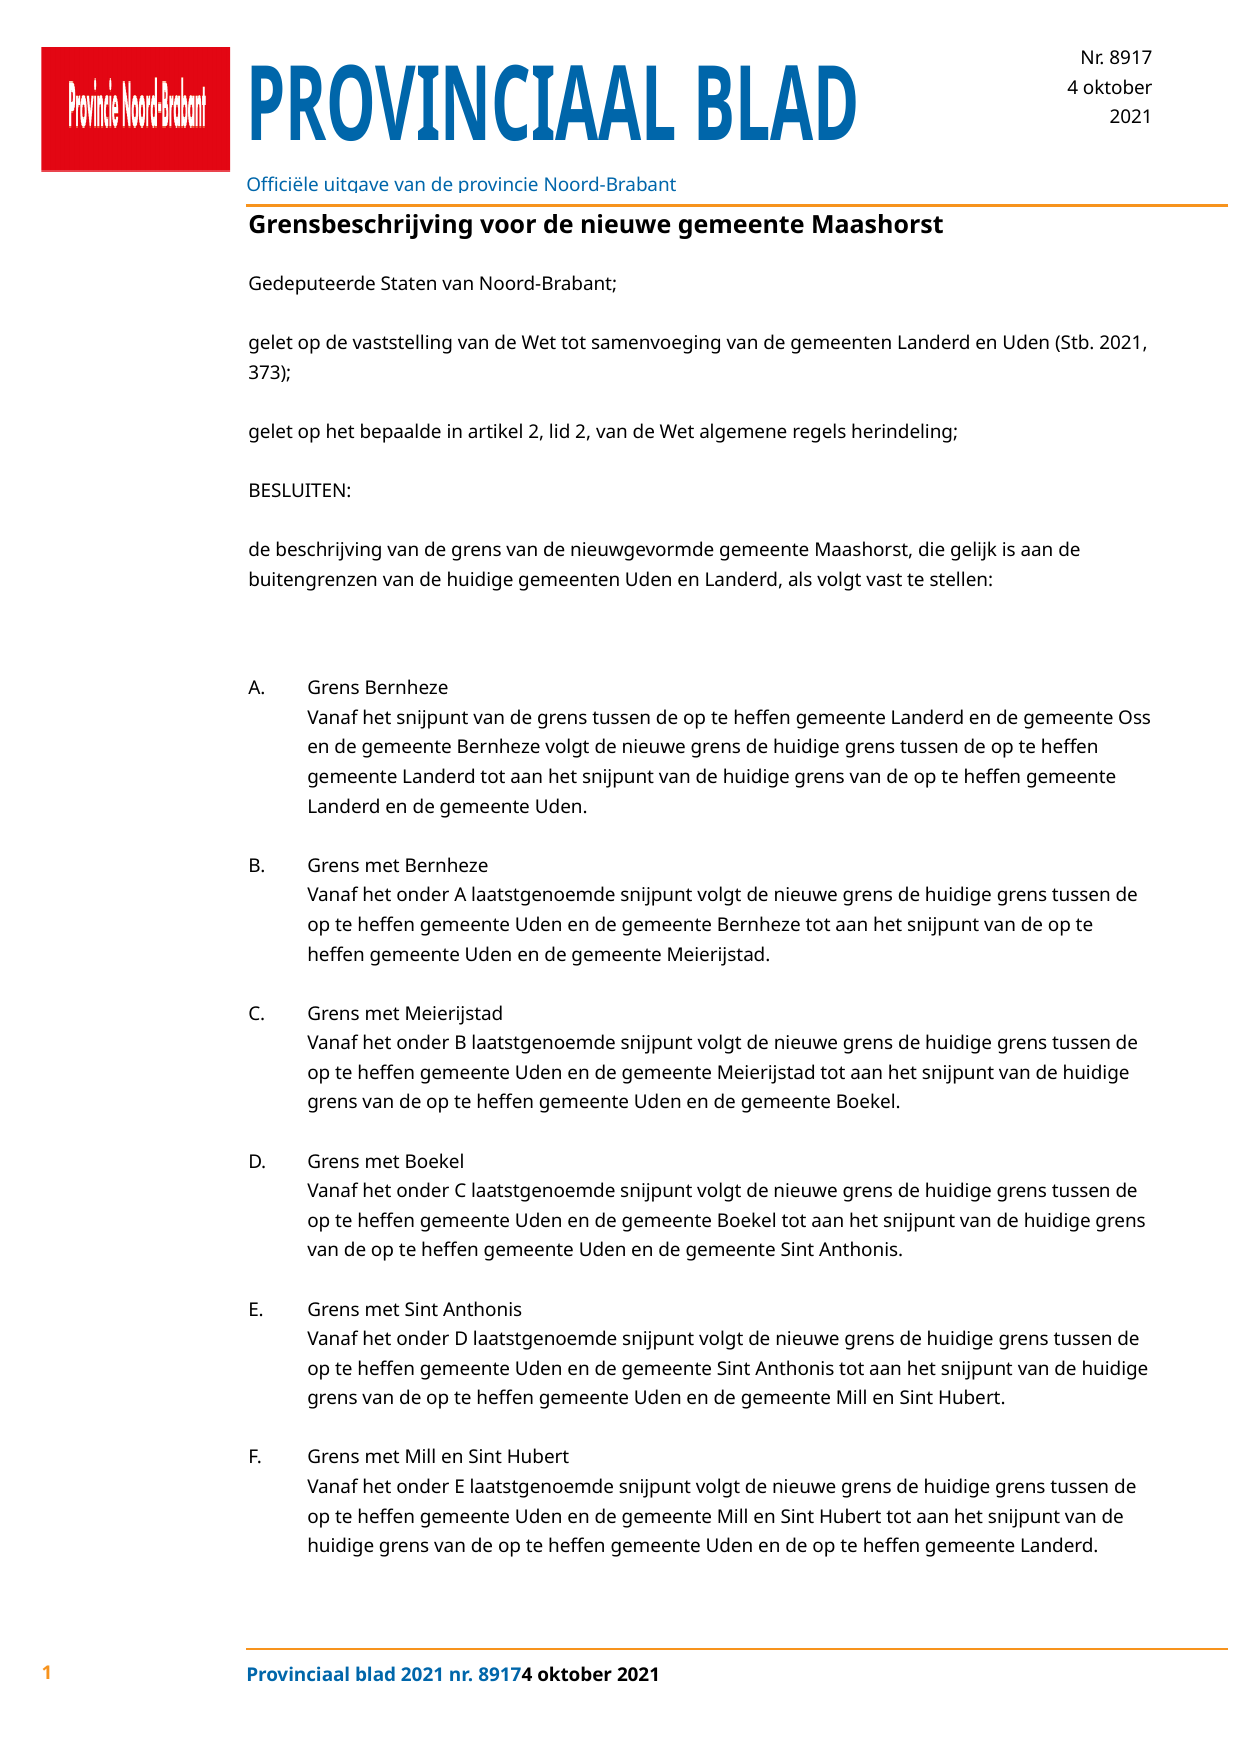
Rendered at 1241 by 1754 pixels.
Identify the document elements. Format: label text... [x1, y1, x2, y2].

list Vanaf het onder E laatstgenoemde snijpunt volgt de nieuwe grens de huidige grens tussen de op te heffen gemeente Uden en de gemeente Mill en Sint Hubert tot aan het snijpunt van de huidige grens van de op te heffen gemeente Uden en de op te heffen gemeente Landerd. [248, 1473, 1152, 1558]
list Vanaf het onder A laatstgenoemde snijpunt volgt de nieuwe grens de huidige grens tussen de op te heffen gemeente Uden en de gemeente Bernheze tot aan het snijpunt van de op te heffen gemeente Uden en de gemeente Meierijstad. [248, 882, 1152, 967]
text Grensbeschrijving voor de nieuwe gemeente Maashorst [248, 207, 1152, 241]
text gelet op het bepaalde in artikel 2, lid 2, van de Wet algemene regels herindeling; [248, 418, 1152, 444]
text Gedeputeerde Staten van Noord-Brabant; [248, 270, 1152, 296]
text gelet op de vaststelling van de Wet tot samenvoeging van de gemeenten Landerd en Uden (Stb. 2021, 373); [248, 329, 1152, 385]
list Grens met Mill en Sint Hubert [248, 1444, 1152, 1469]
text de beschrijving van de grens van de nieuwgevormde gemeente Maashorst, die gelijk is aan de buitengrenzen van de huidige gemeenten Uden en Landerd, als volgt vast te stellen: [248, 537, 1152, 592]
list Grens met Boekel [248, 1148, 1152, 1174]
list Vanaf het snijpunt van de grens tussen de op te heffen gemeente Landerd en de gemeente Oss en de gemeente Bernheze volgt de nieuwe grens de huidige grens tussen de op te heffen gemeente Landerd tot aan het snijpunt van de huidige grens van de op te heffen gemeente Landerd en de gemeente Uden. [248, 704, 1152, 819]
list Grens met Meierijstad [248, 1000, 1152, 1026]
list Vanaf het onder B laatstgenoemde snijpunt volgt de nieuwe grens de huidige grens tussen de op te heffen gemeente Uden en de gemeente Meierijstad tot aan het snijpunt van de huidige grens van de op te heffen gemeente Uden en de gemeente Boekel. [248, 1029, 1152, 1114]
list Grens Bernheze [248, 674, 1152, 700]
list Vanaf het onder D laatstgenoemde snijpunt volgt de nieuwe grens de huidige grens tussen de op te heffen gemeente Uden en de gemeente Sint Anthonis tot aan het snijpunt van de huidige grens van de op te heffen gemeente Uden en de gemeente Mill en Sint Hubert. [248, 1325, 1152, 1410]
picture [41, 47, 231, 172]
list Grens met Bernheze [248, 852, 1152, 878]
text BESLUITEN: [248, 477, 1152, 503]
list Grens met Sint Anthonis [248, 1296, 1152, 1322]
list Vanaf het onder C laatstgenoemde snijpunt volgt de nieuwe grens de huidige grens tussen de op te heffen gemeente Uden en de gemeente Boekel tot aan het snijpunt van de huidige grens van de op te heffen gemeente Uden en de gemeente Sint Anthonis. [248, 1177, 1152, 1262]
